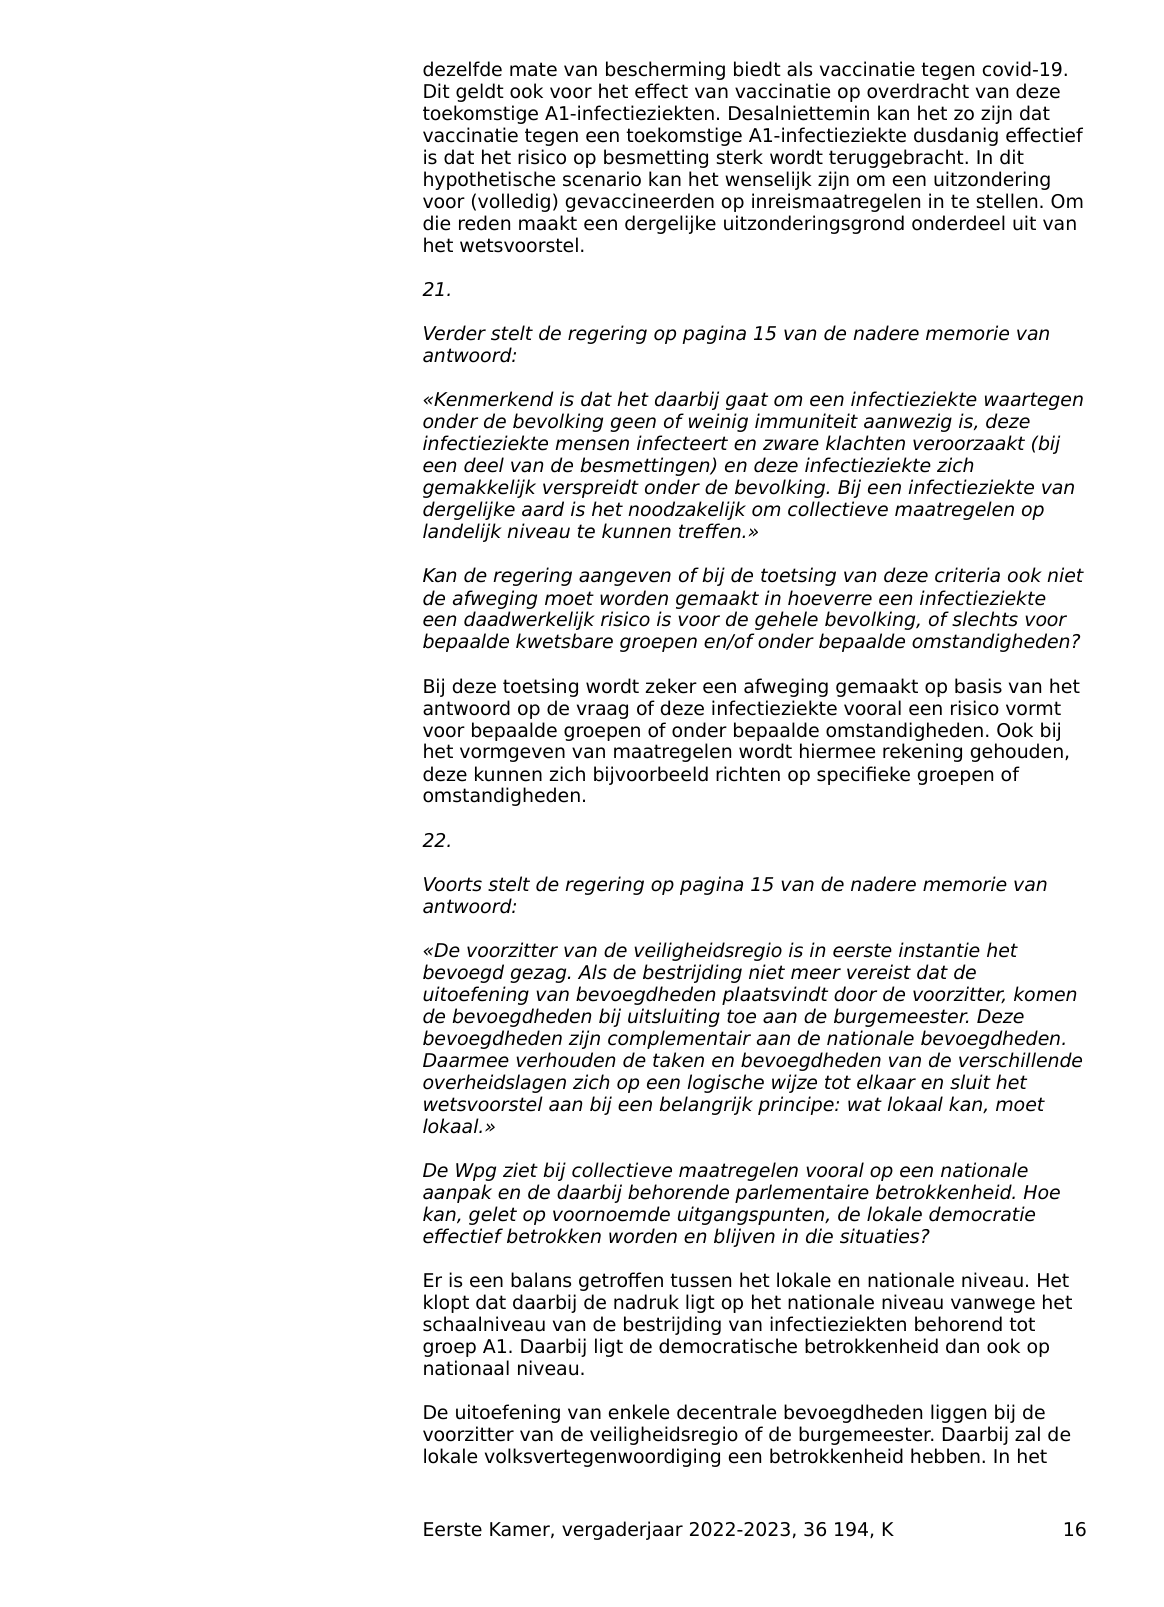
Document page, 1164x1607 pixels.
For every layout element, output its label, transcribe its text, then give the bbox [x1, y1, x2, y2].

text «De voorzitter van de veiligheidsregio is in eerste instantie het bevoegd gezag. Als de bestrijding niet meer vereist dat de uitoefening van bevoegdheden plaatsvindt door de voorzitter, komen de bevoegdheden bij uitsluiting toe aan de burgemeester. Deze bevoegdheden zijn complementair aan de nationale bevoegdheden. Daarmee verhouden de taken en bevoegdheden van de verschillende overheidslagen zich op een logische wijze tot elkaar en sluit het wetsvoorstel aan bij een belangrijk principe: wat lokaal kan, moet lokaal.» [422, 940, 1087, 1138]
text Er is een balans getroffen tussen het lokale en nationale niveau. Het klopt dat daarbij de nadruk ligt op het nationale niveau vanwege het schaalniveau van de bestrijding van infectieziekten behorend tot groep A1. Daarbij ligt de democratische betrokkenheid dan ook op nationaal niveau. [422, 1270, 1087, 1380]
text Verder stelt de regering op pagina 15 van de nadere memorie van antwoord: [422, 323, 1087, 367]
text dezelfde mate van bescherming biedt als vaccinatie tegen covid-19. Dit geldt ook voor het effect van vaccinatie op overdracht van deze toekomstige A1-infectieziekten. Desalniettemin kan het zo zijn dat vaccinatie tegen een toekomstige A1-infectieziekte dusdanig effectief is dat het risico op besmetting sterk wordt teruggebracht. In dit hypothetische scenario kan het wenselijk zijn om een uitzondering voor (volledig) gevaccineerden op inreismaatregelen in te stellen. Om die reden maakt een dergelijke uitzonderingsgrond onderdeel uit van het wetsvoorstel. [422, 59, 1087, 257]
text De uitoefening van enkele decentrale bevoegdheden liggen bij de voorzitter van de veiligheidsregio of de burgemeester. Daarbij zal de lokale volksvertegenwoordiging een betrokkenheid hebben. In het [422, 1402, 1087, 1468]
subtitle 21. [422, 279, 1087, 301]
text Kan de regering aangeven of bij de toetsing van deze criteria ook niet de afweging moet worden gemaakt in hoeverre een infectieziekte een daadwerkelijk risico is voor de gehele bevolking, of slechts voor bepaalde kwetsbare groepen en/of onder bepaalde omstandigheden? [422, 565, 1087, 653]
text De Wpg ziet bij collectieve maatregelen vooral op een nationale aanpak en de daarbij behorende parlementaire betrokkenheid. Hoe kan, gelet op voornoemde uitgangspunten, de lokale democratie effectief betrokken worden en blijven in die situaties? [422, 1160, 1087, 1248]
text Voorts stelt de regering op pagina 15 van de nadere memorie van antwoord: [422, 874, 1087, 918]
text Bij deze toetsing wordt zeker een afweging gemaakt op basis van het antwoord op de vraag of deze infectieziekte vooral een risico vormt voor bepaalde groepen of onder bepaalde omstandigheden. Ook bij het vormgeven van maatregelen wordt hiermee rekening gehouden, deze kunnen zich bijvoorbeeld richten op specifieke groepen of omstandigheden. [422, 676, 1087, 807]
text «Kenmerkend is dat het daarbij gaat om een infectieziekte waartegen onder de bevolking geen of weinig immuniteit aanwezig is, deze infectieziekte mensen infecteert en zware klachten veroorzaakt (bij een deel van de besmettingen) en deze infectieziekte zich gemakkelijk verspreidt onder de bevolking. Bij een infectieziekte van dergelijke aard is het noodzakelijk om collectieve maatregelen op landelijk niveau te kunnen treffen.» [422, 389, 1087, 543]
subtitle 22. [422, 829, 1087, 852]
